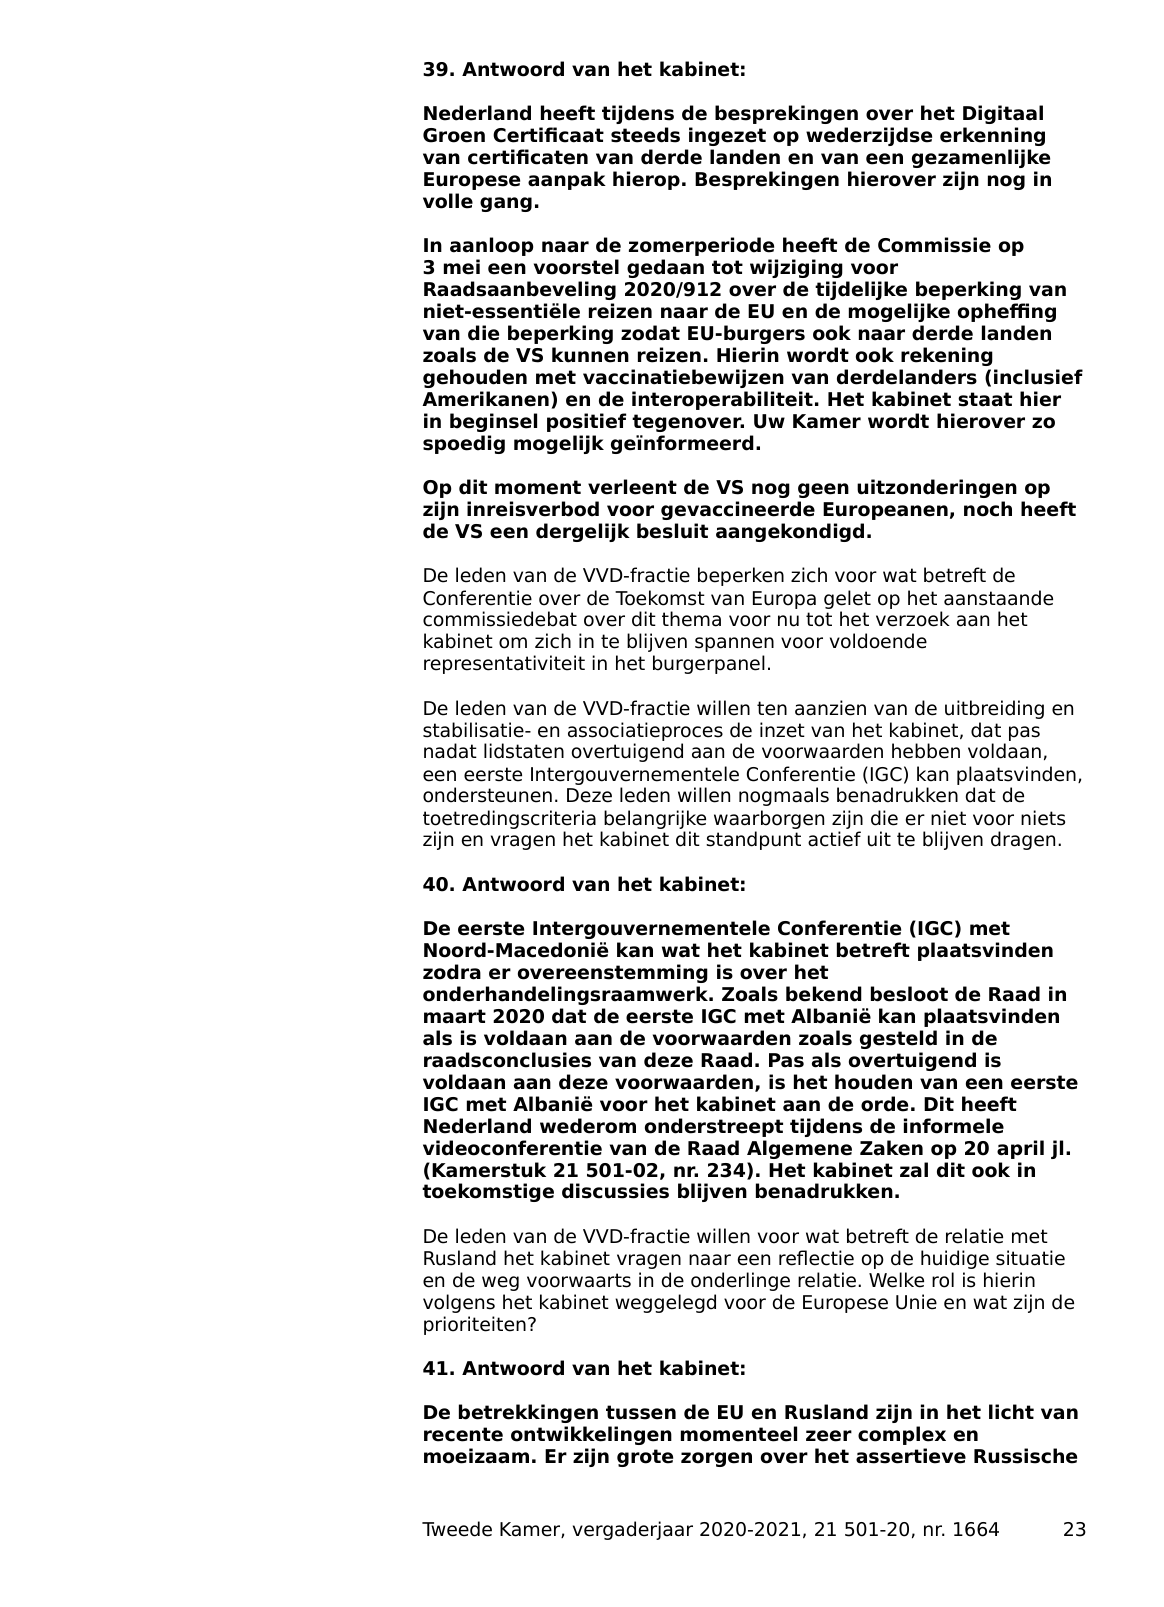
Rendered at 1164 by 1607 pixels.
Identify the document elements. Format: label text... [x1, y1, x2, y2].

text De betrekkingen tussen de EU en Rusland zijn in het licht van recente ontwikkelingen momenteel zeer complex en moeizaam. Er zijn grote zorgen over het assertieve Russische [422, 1402, 1087, 1468]
subtitle 41. Antwoord van het kabinet: [422, 1358, 1087, 1380]
subtitle 39. Antwoord van het kabinet: [422, 59, 1087, 81]
text In aanloop naar de zomerperiode heeft de Commissie op 3 mei een voorstel gedaan tot wijziging voor Raadsaanbeveling 2020/912 over de tijdelijke beperking van niet-essentiële reizen naar de EU en de mogelijke opheffing van die beperking zodat EU-burgers ook naar derde landen zoals de VS kunnen reizen. Hierin wordt ook rekening gehouden met vaccinatiebewijzen van derdelanders (inclusief Amerikanen) en de interoperabiliteit. Het kabinet staat hier in beginsel positief tegenover. Uw Kamer wordt hierover zo spoedig mogelijk geïnformeerd. [422, 235, 1087, 455]
text Op dit moment verleent de VS nog geen uitzonderingen op zijn inreisverbod voor gevaccineerde Europeanen, noch heeft de VS een dergelijk besluit aangekondigd. [422, 477, 1087, 543]
subtitle 40. Antwoord van het kabinet: [422, 873, 1087, 896]
text De eerste Intergouvernementele Conferentie (IGC) met Noord-Macedonië kan wat het kabinet betreft plaatsvinden zodra er overeenstemming is over het onderhandelingsraamwerk. Zoals bekend besloot de Raad in maart 2020 dat de eerste IGC met Albanië kan plaatsvinden als is voldaan aan de voorwaarden zoals gesteld in de raadsconclusies van deze Raad. Pas als overtuigend is voldaan aan deze voorwaarden, is het houden van een eerste IGC met Albanië voor het kabinet aan de orde. Dit heeft Nederland wederom onderstreept tijdens de informele videoconferentie van de Raad Algemene Zaken op 20 april jl. (Kamerstuk 21 501-02, nr. 234). Het kabinet zal dit ook in toekomstige discussies blijven benadrukken. [422, 918, 1087, 1203]
text De leden van de VVD-fractie beperken zich voor wat betreft de Conferentie over de Toekomst van Europa gelet op het aanstaande commissiedebat over dit thema voor nu tot het verzoek aan het kabinet om zich in te blijven spannen voor voldoende representativiteit in het burgerpanel. [422, 565, 1087, 675]
text De leden van de VVD-fractie willen voor wat betreft de relatie met Rusland het kabinet vragen naar een reflectie op de huidige situatie en de weg voorwaarts in de onderlinge relatie. Welke rol is hierin volgens het kabinet weggelegd voor de Europese Unie en wat zijn de prioriteiten? [422, 1226, 1087, 1336]
text De leden van de VVD-fractie willen ten aanzien van de uitbreiding en stabilisatie- en associatieproces de inzet van het kabinet, dat pas nadat lidstaten overtuigend aan de voorwaarden hebben voldaan, een eerste Intergouvernementele Conferentie (IGC) kan plaatsvinden, ondersteunen. Deze leden willen nogmaals benadrukken dat de toetredingscriteria belangrijke waarborgen zijn die er niet voor niets zijn en vragen het kabinet dit standpunt actief uit te blijven dragen. [422, 697, 1087, 851]
text Nederland heeft tijdens de besprekingen over het Digitaal Groen Certificaat steeds ingezet op wederzijdse erkenning van certificaten van derde landen en van een gezamenlijke Europese aanpak hierop. Besprekingen hierover zijn nog in volle gang. [422, 103, 1087, 213]
